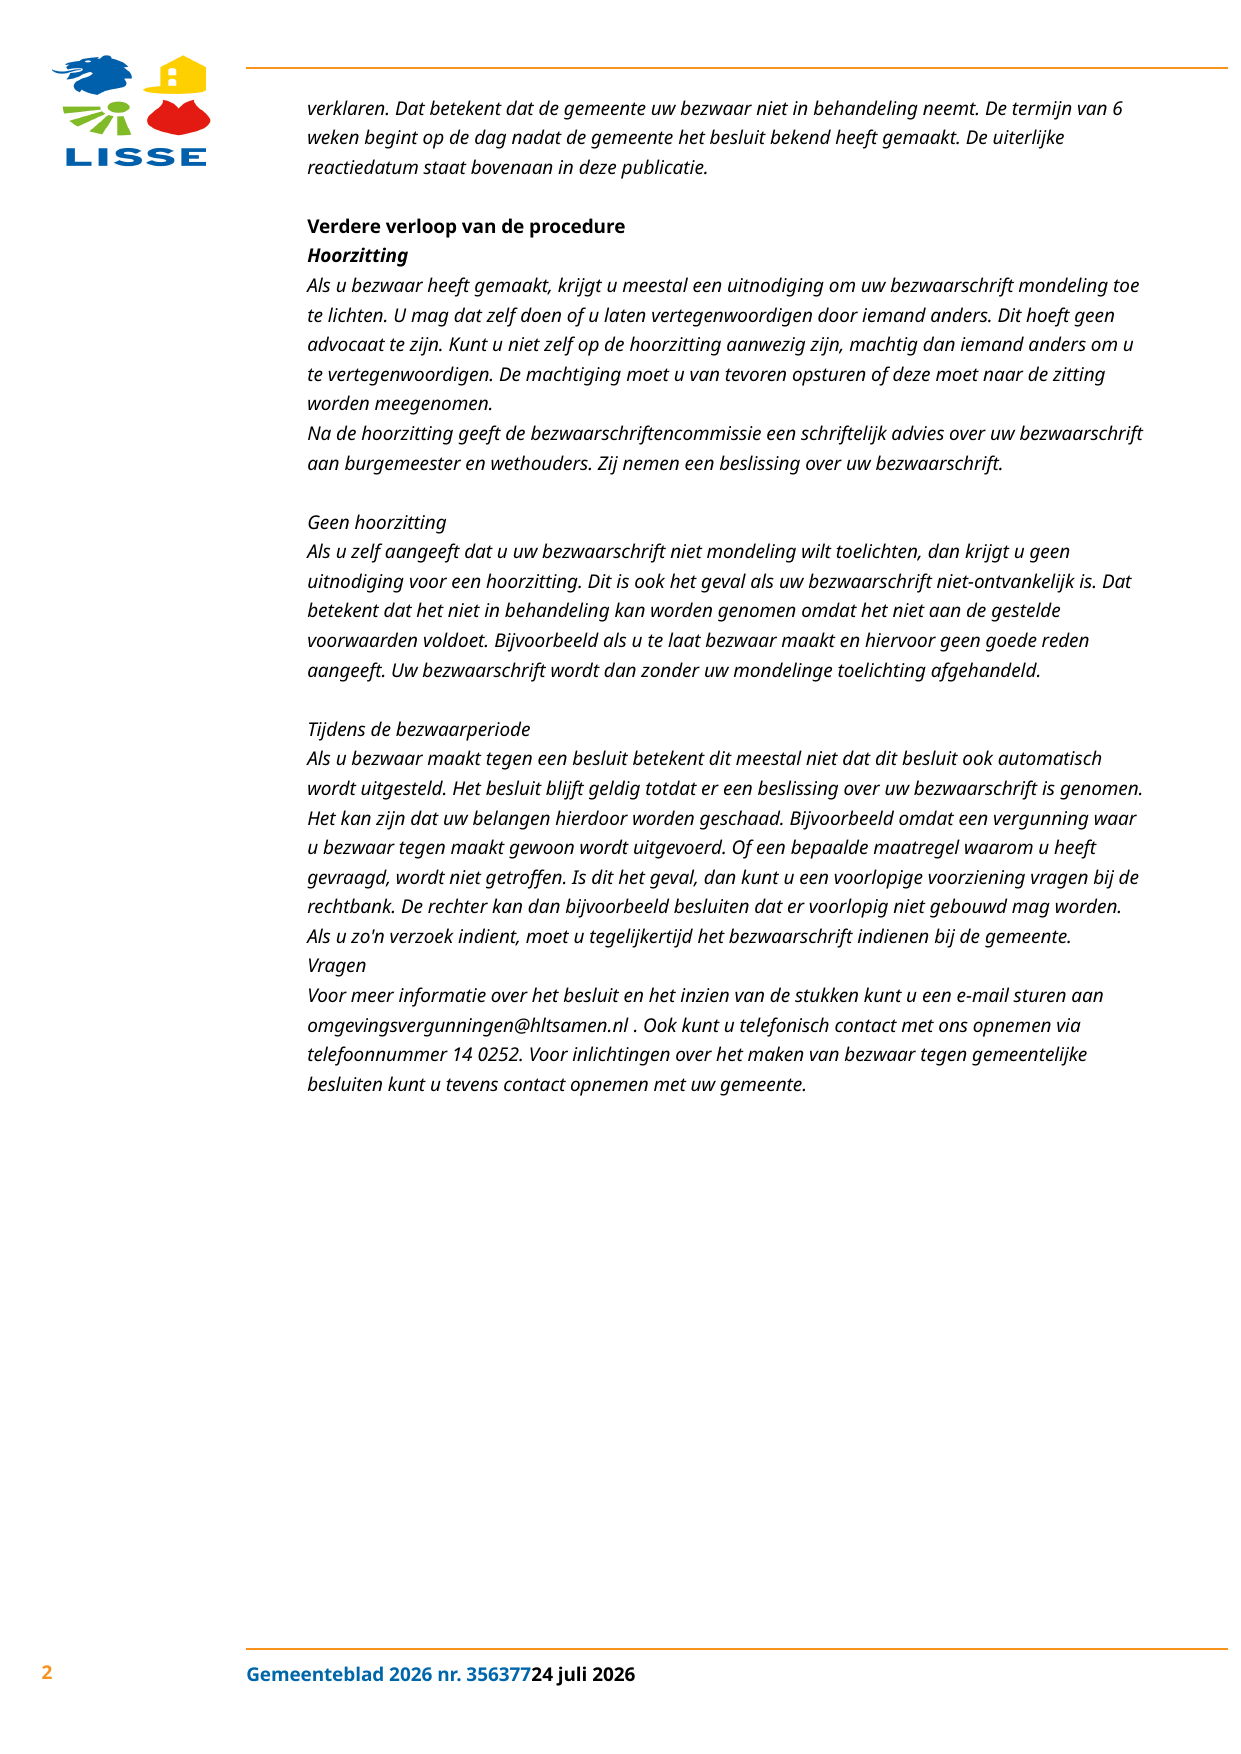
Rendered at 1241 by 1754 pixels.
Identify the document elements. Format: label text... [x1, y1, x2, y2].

list Tijdens de bezwaarperiode [248, 716, 1152, 742]
list Als u zelf aangeeft dat u uw bezwaarschrift niet mondeling wilt toelichten, dan krijgt u geen uitnodiging voor een hoorzitting. Dit is ook het geval als uw bezwaarschrift niet-ontvankelijk is. Dat betekent dat het niet in behandeling kan worden genomen omdat het niet aan de gestelde voorwaarden voldoet. Bijvoorbeeld als u te laat bezwaar maakt en hiervoor geen goede reden aangeeft. Uw bezwaarschrift wordt dan zonder uw mondelinge toelichting afgehandeld. [248, 538, 1152, 683]
list Als u bezwaar maakt tegen een besluit betekent dit meestal niet dat dit besluit ook automatisch wordt uitgesteld. Het besluit blijft geldig totdat er een beslissing over uw bezwaarschrift is genomen. Het kan zijn dat uw belangen hierdoor worden geschaad. Bijvoorbeeld omdat een vergunning waar u bezwaar tegen maakt gewoon wordt uitgevoerd. Of een bepaalde maatregel waarom u heeft gevraagd, wordt niet getroffen. Is dit het geval, dan kunt u een voorlopige voorziening vragen bij de rechtbank. De rechter kan dan bijvoorbeeld besluiten dat er voorlopig niet gebouwd mag worden. Als u zo'n verzoek indient, moet u tegelijkertijd het bezwaarschrift indienen bij de gemeente. [248, 746, 1152, 949]
picture [41, 47, 231, 172]
list Geen hoorzitting [248, 509, 1152, 535]
list Hoorzitting [248, 243, 1152, 268]
list Na de hoorzitting geeft de bezwaarschriftencommissie een schriftelijk advies over uw bezwaarschrift aan burgemeester en wethouders. Zij nemen een beslissing over uw bezwaarschrift. [248, 420, 1152, 476]
list Vragen [248, 953, 1152, 978]
list Verdere verloop van de procedure [248, 213, 1152, 239]
list Voor meer informatie over het besluit en het inzien van de stukken kunt u een e-mail sturen aan omgevingsvergunningen@hltsamen.nl . Ook kunt u telefonisch contact met ons opnemen via telefoonnummer 14 0252. Voor inlichtingen over het maken van bezwaar tegen gemeentelijke besluiten kunt u tevens contact opnemen met uw gemeente. [248, 982, 1152, 1097]
list Als u bezwaar heeft gemaakt, krijgt u meestal een uitnodiging om uw bezwaarschrift mondeling toe te lichten. U mag dat zelf doen of u laten vertegenwoordigen door iemand anders. Dit hoeft geen advocaat te zijn. Kunt u niet zelf op de hoorzitting aanwezig zijn, machtig dan iemand anders om u te vertegenwoordigen. De machtiging moet u van tevoren opsturen of deze moet naar de zitting worden meegenomen. [248, 272, 1152, 416]
list verklaren. Dat betekent dat de gemeente uw bezwaar niet in behandeling neemt. De termijn van 6 weken begint op de dag nadat de gemeente het besluit bekend heeft gemaakt. De uiterlijke reactiedatum staat bovenaan in deze publicatie. [248, 95, 1152, 180]
